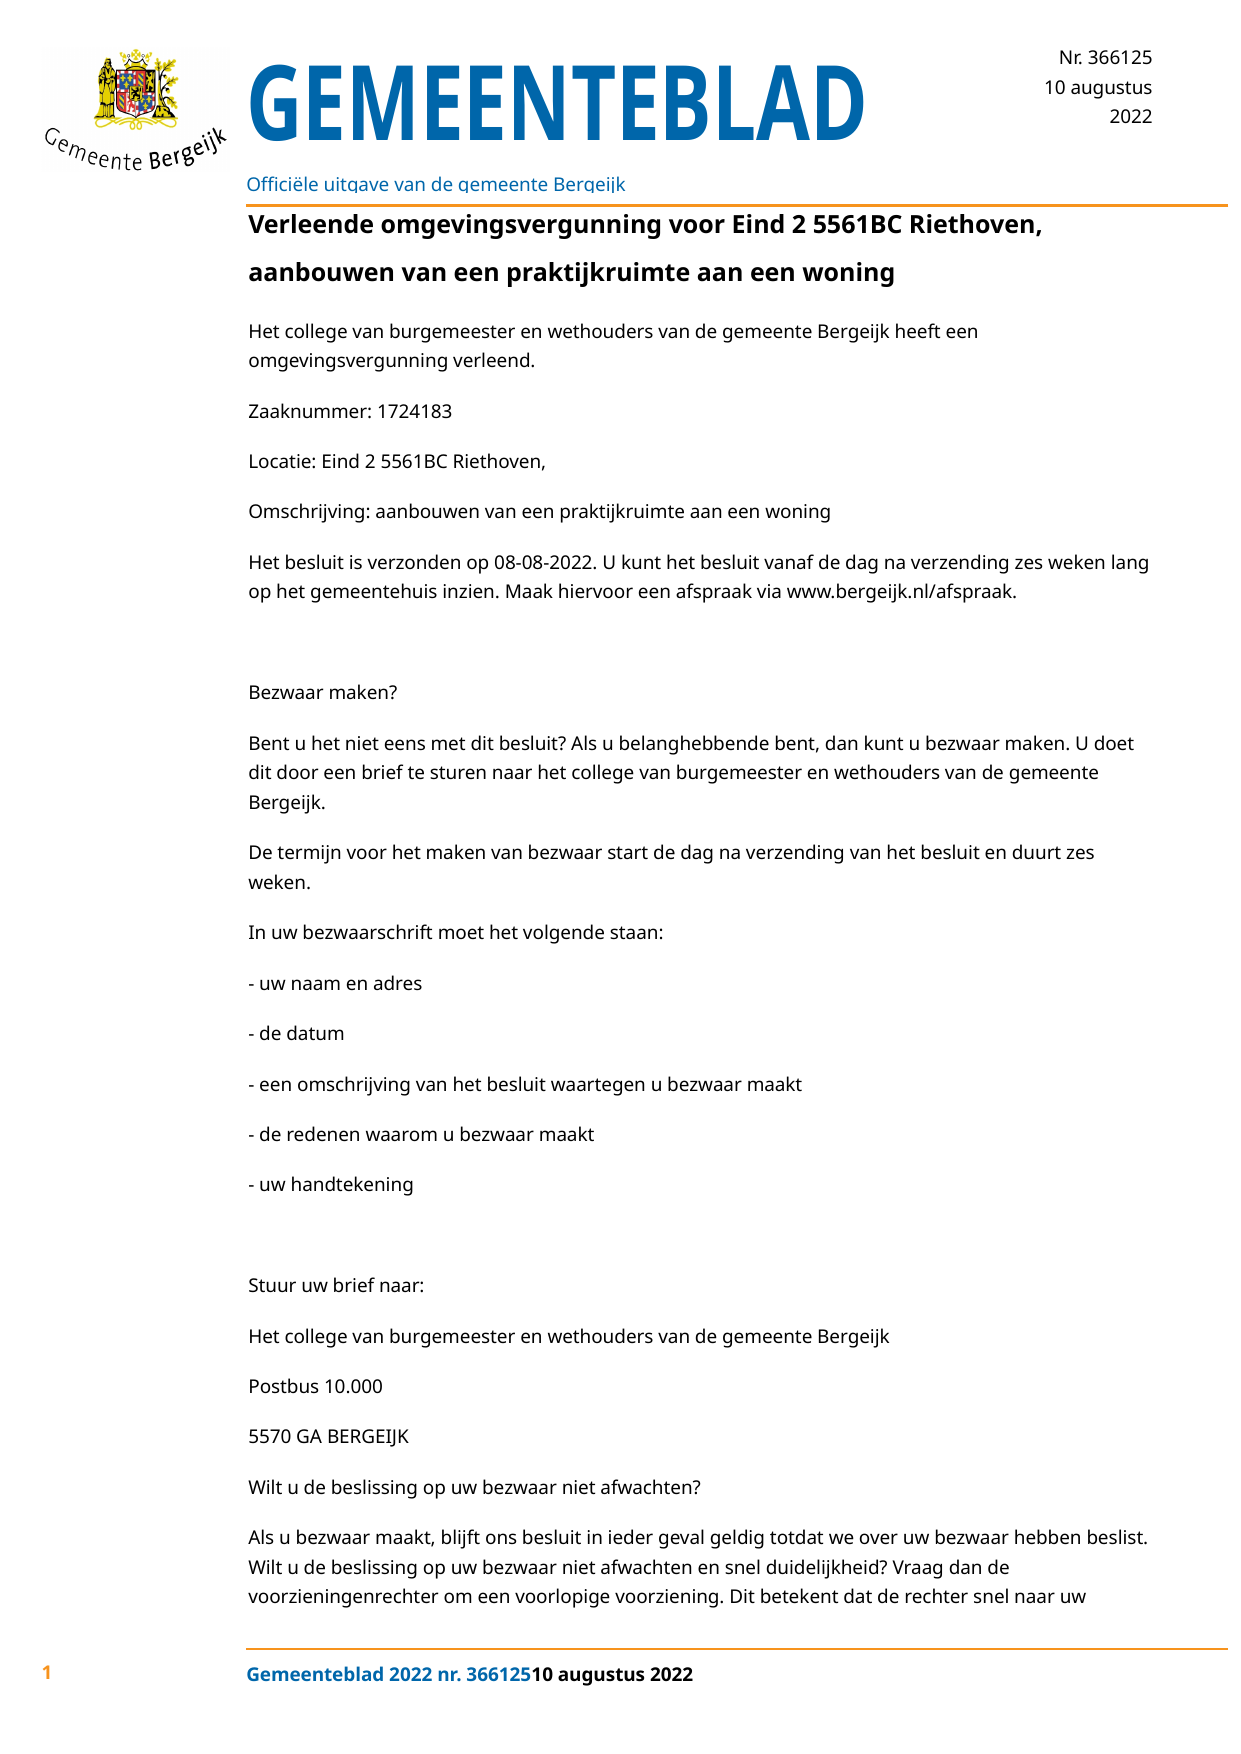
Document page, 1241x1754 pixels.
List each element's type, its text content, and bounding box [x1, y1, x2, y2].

text Wilt u de beslissing op uw bezwaar niet afwachten? [248, 1474, 1152, 1500]
text Stuur uw brief naar: [248, 1272, 1152, 1298]
text - de datum [248, 1020, 1152, 1046]
text Het besluit is verzonden op 08-08-2022. U kunt het besluit vanaf de dag na verzending zes weken lang op het gemeentehuis inzien. Maak hiervoor een afspraak via www.bergeijk.nl/afspraak. [248, 549, 1152, 604]
text Verleende omgevingsvergunning voor Eind 2 5561BC Riethoven, aanbouwen van een praktijkruimte aan een woning [248, 207, 1152, 288]
text Het college van burgemeester en wethouders van de gemeente Bergeijk [248, 1323, 1152, 1349]
text Locatie: Eind 2 5561BC Riethoven, [248, 448, 1152, 474]
text Het college van burgemeester en wethouders van de gemeente Bergeijk heeft een omgevingsvergunning verleend. [248, 318, 1152, 373]
text - een omschrijving van het besluit waartegen u bezwaar maakt [248, 1071, 1152, 1097]
text De termijn voor het maken van bezwaar start de dag na verzending van het besluit en duurt zes weken. [248, 839, 1152, 895]
text Bezwaar maken? [248, 679, 1152, 705]
text Omschrijving: aanbouwen van een praktijkruimte aan een woning [248, 499, 1152, 524]
text - uw handtekening [248, 1172, 1152, 1197]
picture [41, 47, 231, 172]
text - de redenen waarom u bezwaar maakt [248, 1121, 1152, 1147]
text Zaaknummer: 1724183 [248, 398, 1152, 424]
text - uw naam en adres [248, 970, 1152, 996]
text Als u bezwaar maakt, blijft ons besluit in ieder geval geldig totdat we over uw bezwaar hebben beslist. Wilt u de beslissing op uw bezwaar niet afwachten en snel duidelijkheid? Vraag dan de voorzieningenrechter om een voorlopige voorziening. Dit betekent dat de rechter snel naar uw [248, 1524, 1152, 1609]
text Bent u het niet eens met dit besluit? Als u belanghebbende bent, dan kunt u bezwaar maken. U doet dit door een brief te sturen naar het college van burgemeester en wethouders van de gemeente Bergeijk. [248, 730, 1152, 815]
text In uw bezwaarschrift moet het volgende staan: [248, 919, 1152, 945]
text Postbus 10.000 [248, 1373, 1152, 1399]
text 5570 GA BERGEIJK [248, 1424, 1152, 1449]
